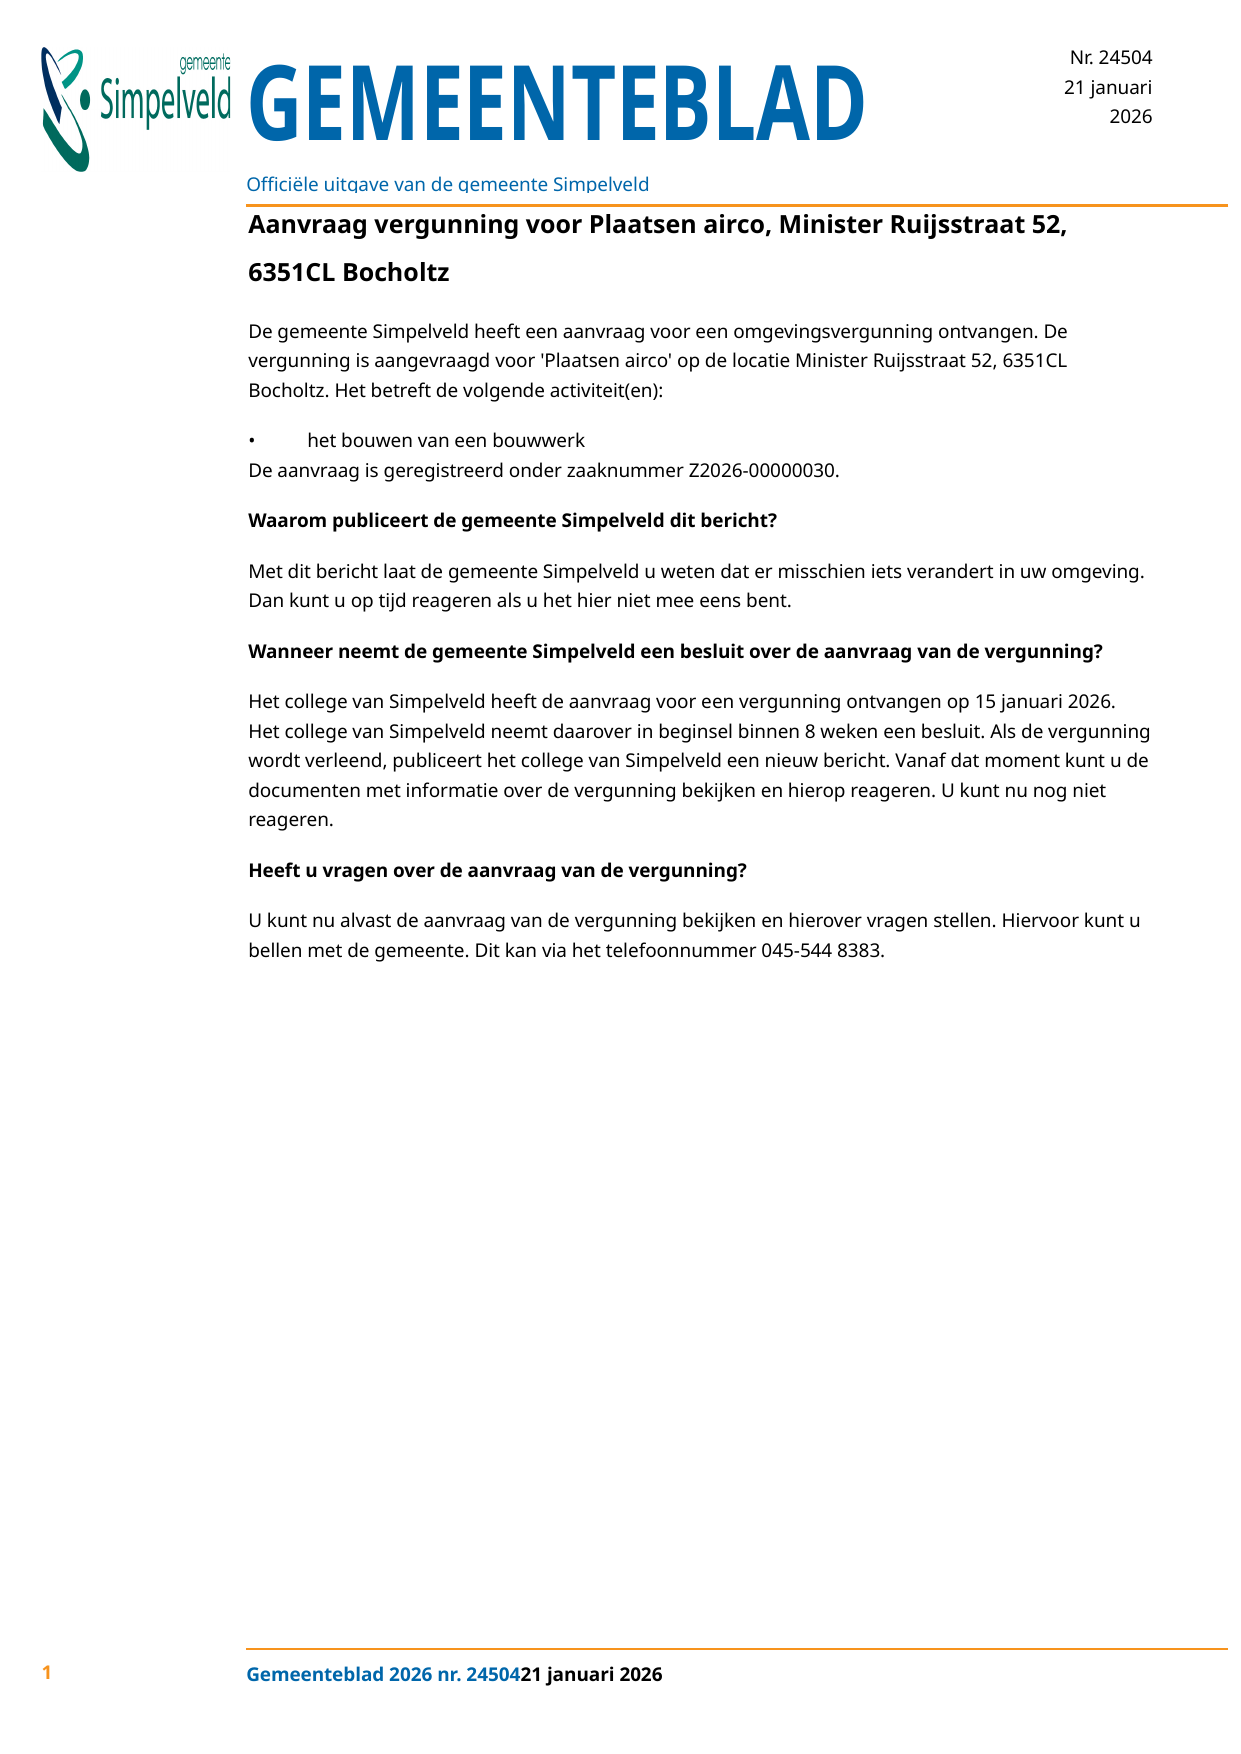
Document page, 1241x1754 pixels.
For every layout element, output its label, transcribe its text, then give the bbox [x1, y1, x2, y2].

text Met dit bericht laat de gemeente Simpelveld u weten dat er misschien iets verandert in uw omgeving. Dan kunt u op tijd reageren als u het hier niet mee eens bent. [248, 558, 1152, 613]
text De gemeente Simpelveld heeft een aanvraag voor een omgevingsvergunning ontvangen. De vergunning is aangevraagd voor 'Plaatsen airco' op de locatie Minister Ruijsstraat 52, 6351CL Bocholtz. Het betreft de volgende activiteit(en): [248, 318, 1152, 403]
text U kunt nu alvast de aanvraag van de vergunning bekijken en hierover vragen stellen. Hiervoor kunt u bellen met de gemeente. Dit kan via het telefoonnummer 045-544 8383. [248, 907, 1152, 963]
picture [41, 47, 231, 172]
text Aanvraag vergunning voor Plaatsen airco, Minister Ruijsstraat 52, 6351CL Bocholtz [248, 207, 1152, 288]
list het bouwen van een bouwwerk [248, 427, 1152, 453]
text Wanneer neemt de gemeente Simpelveld een besluit over de aanvraag van de vergunning? [248, 638, 1152, 664]
text De aanvraag is geregistreerd onder zaaknummer Z2026-00000030. [248, 457, 1152, 483]
text Heeft u vragen over de aanvraag van de vergunning? [248, 857, 1152, 883]
text Het college van Simpelveld heeft de aanvraag voor een vergunning ontvangen op 15 januari 2026. Het college van Simpelveld neemt daarover in beginsel binnen 8 weken een besluit. Als de vergunning wordt verleend, publiceert het college van Simpelveld een nieuw bericht. Vanaf dat moment kunt u de documenten met informatie over de vergunning bekijken en hierop reageren. U kunt nu nog niet reageren. [248, 688, 1152, 832]
text Waarom publiceert de gemeente Simpelveld dit bericht? [248, 507, 1152, 533]
